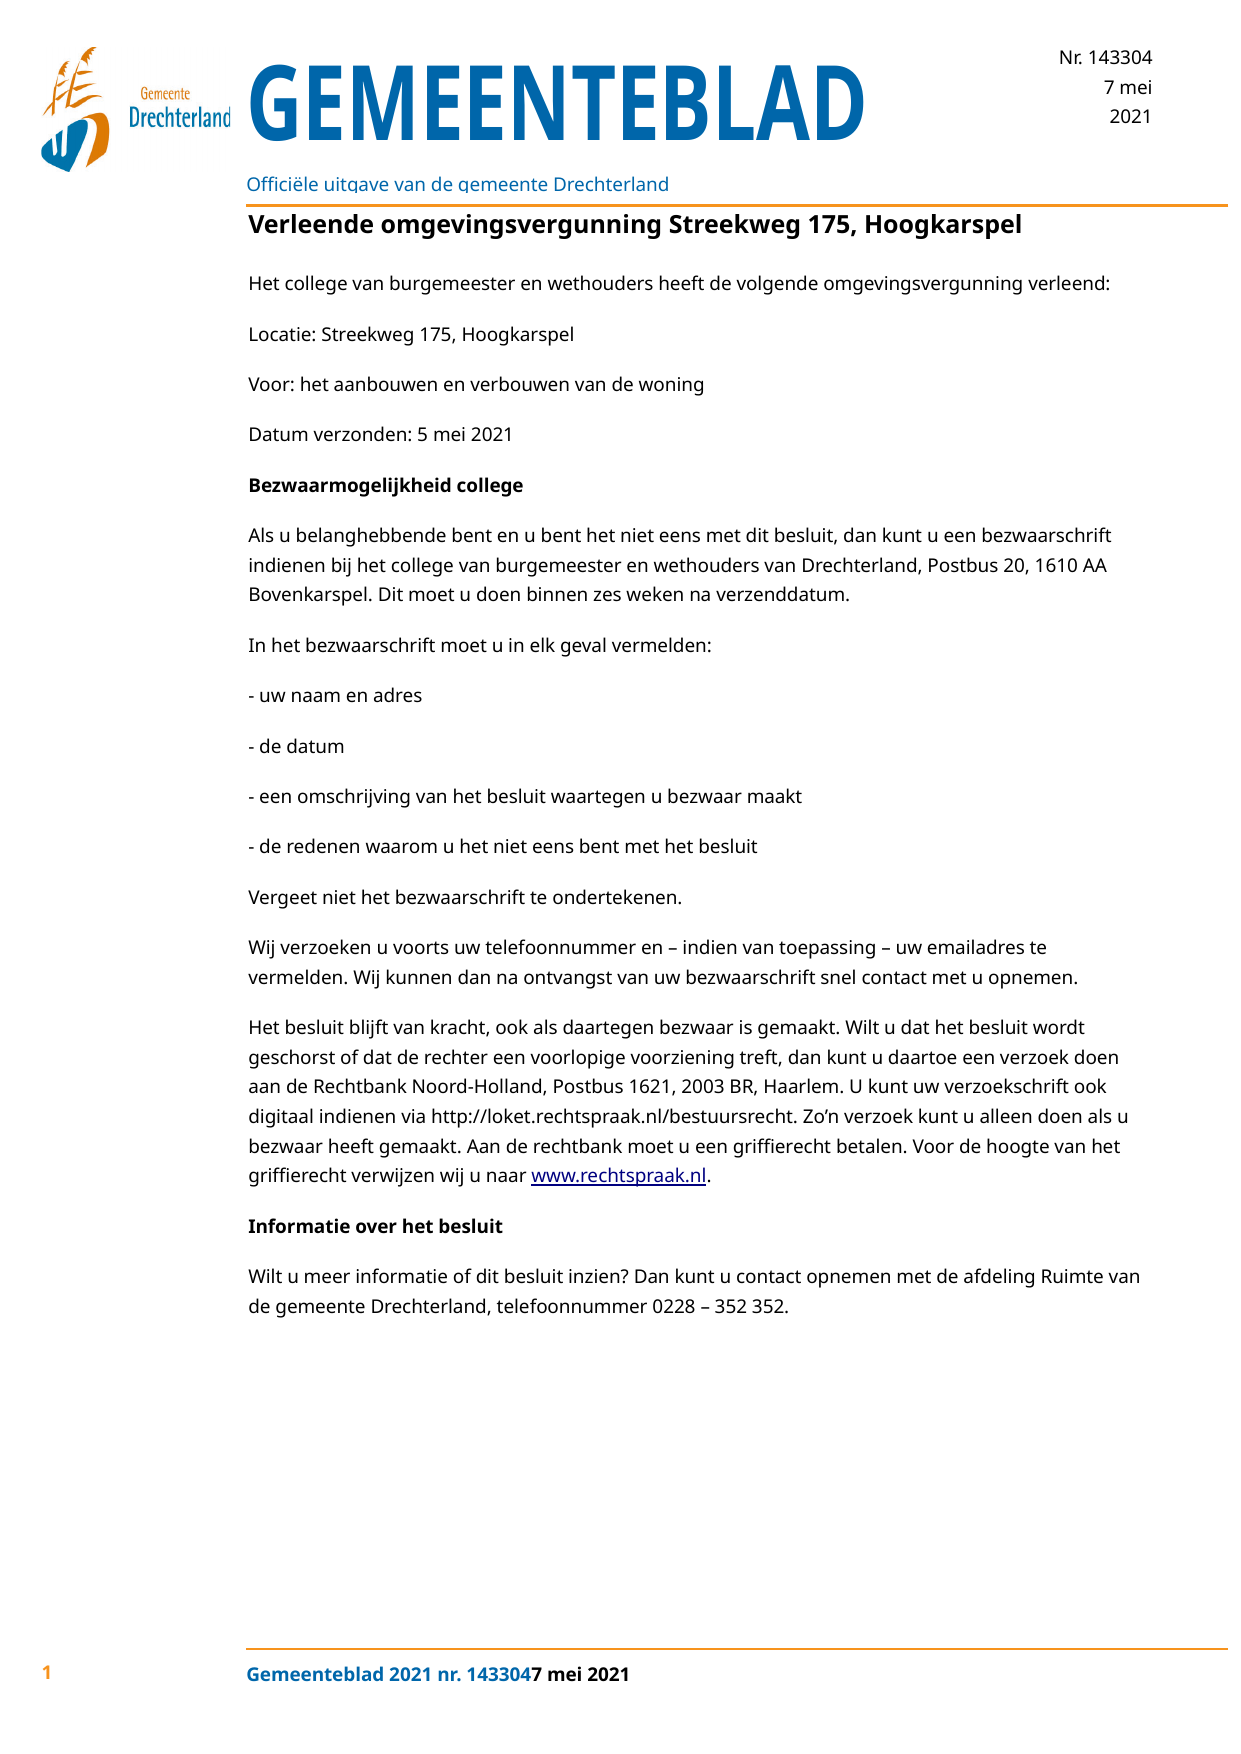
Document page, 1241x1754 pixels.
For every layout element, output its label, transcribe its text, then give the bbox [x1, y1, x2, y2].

text Bezwaarmogelijkheid college [248, 472, 1152, 498]
text Informatie over het besluit [248, 1213, 1152, 1238]
text Voor: het aanbouwen en verbouwen van de woning [248, 371, 1152, 397]
text - de redenen waarom u het niet eens bent met het besluit [248, 834, 1152, 859]
text Wilt u meer informatie of dit besluit inzien? Dan kunt u contact opnemen met de afdeling Ruimte van de gemeente Drechterland, telefoonnummer 0228 – 352 352. [248, 1263, 1152, 1318]
text - uw naam en adres [248, 682, 1152, 708]
text Het besluit blijft van kracht, ook als daartegen bezwaar is gemaakt. Wilt u dat het besluit wordt geschorst of dat de rechter een voorlopige voorziening treft, dan kunt u daartoe een verzoek doen aan de Rechtbank Noord-Holland, Postbus 1621, 2003 BR, Haarlem. U kunt uw verzoekschrift ook digitaal indienen via http://loket.rechtspraak.nl/bestuursrecht. Zo’n verzoek kunt u alleen doen als u bezwaar heeft gemaakt. Aan de rechtbank moet u een griffierecht betalen. Voor de hoogte van het griffierecht verwijzen wij u naar www.rechtspraak.nl. [248, 1014, 1152, 1188]
text Het college van burgemeester en wethouders heeft de volgende omgevingsvergunning verleend: [248, 270, 1152, 296]
text Als u belanghebbende bent en u bent het niet eens met dit besluit, dan kunt u een bezwaarschrift indienen bij het college van burgemeester en wethouders van Drechterland, Postbus 20, 1610 AA Bovenkarspel. Dit moet u doen binnen zes weken na verzenddatum. [248, 522, 1152, 607]
text - een omschrijving van het besluit waartegen u bezwaar maakt [248, 783, 1152, 809]
text In het bezwaarschrift moet u in elk geval vermelden: [248, 632, 1152, 658]
text Vergeet niet het bezwaarschrift te ondertekenen. [248, 884, 1152, 910]
text Locatie: Streekweg 175, Hoogkarspel [248, 321, 1152, 346]
text - de datum [248, 733, 1152, 758]
text Datum verzonden: 5 mei 2021 [248, 422, 1152, 447]
picture [226, 115, 231, 124]
text Verleende omgevingsvergunning Streekweg 175, Hoogkarspel [248, 207, 1152, 241]
picture [41, 47, 231, 172]
text Wij verzoeken u voorts uw telefoonnummer en – indien van toepassing – uw emailadres te vermelden. Wij kunnen dan na ontvangst van uw bezwaarschrift snel contact met u opnemen. [248, 934, 1152, 990]
picture [41, 158, 64, 172]
